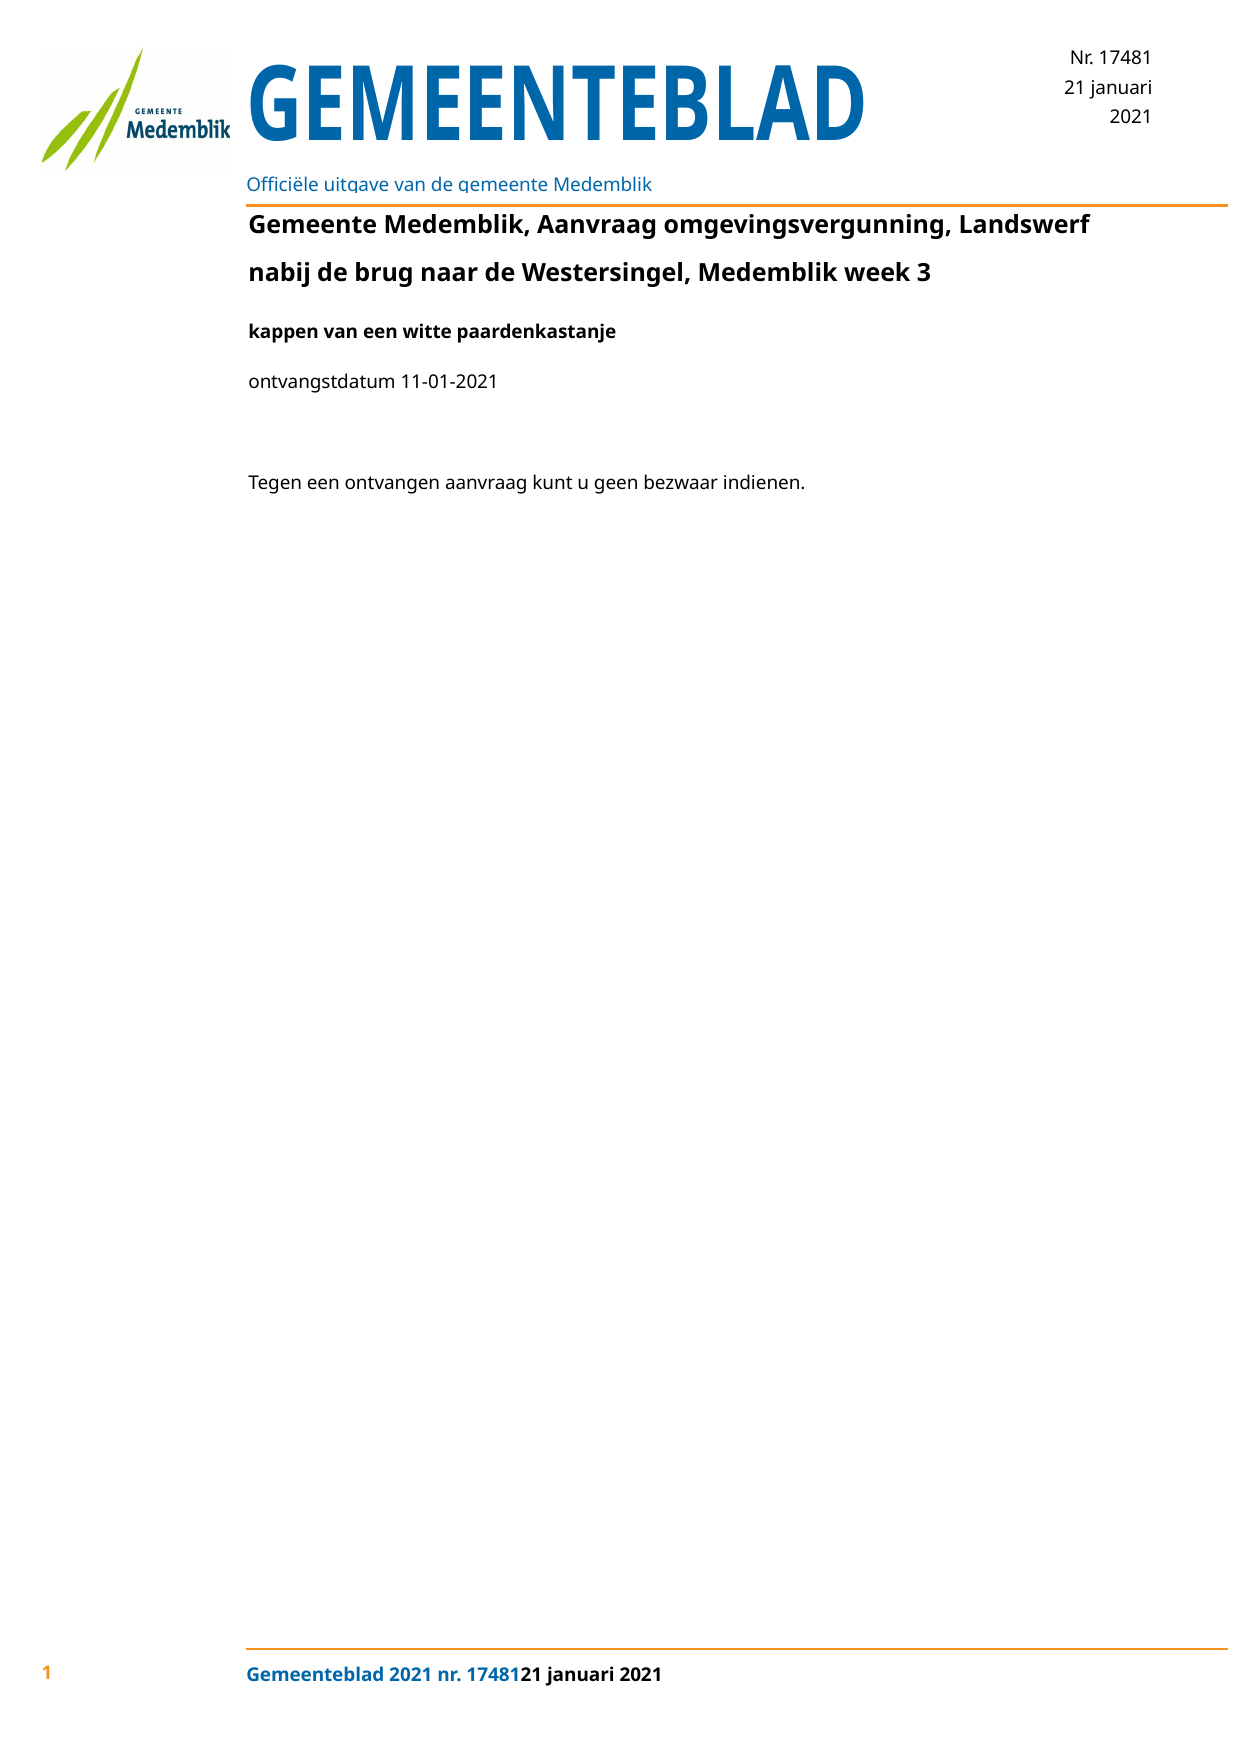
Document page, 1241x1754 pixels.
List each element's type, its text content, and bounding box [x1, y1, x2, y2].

text ontvangstdatum 11-01-2021 [248, 368, 1152, 394]
text Tegen een ontvangen aanvraag kunt u geen bezwaar indienen. [248, 469, 1152, 495]
text Gemeente Medemblik, Aanvraag omgevingsvergunning, Landswerf nabij de brug naar de Westersingel, Medemblik week 3 [248, 207, 1152, 288]
text kappen van een witte paardenkastanje [248, 318, 1152, 344]
picture [41, 47, 231, 172]
